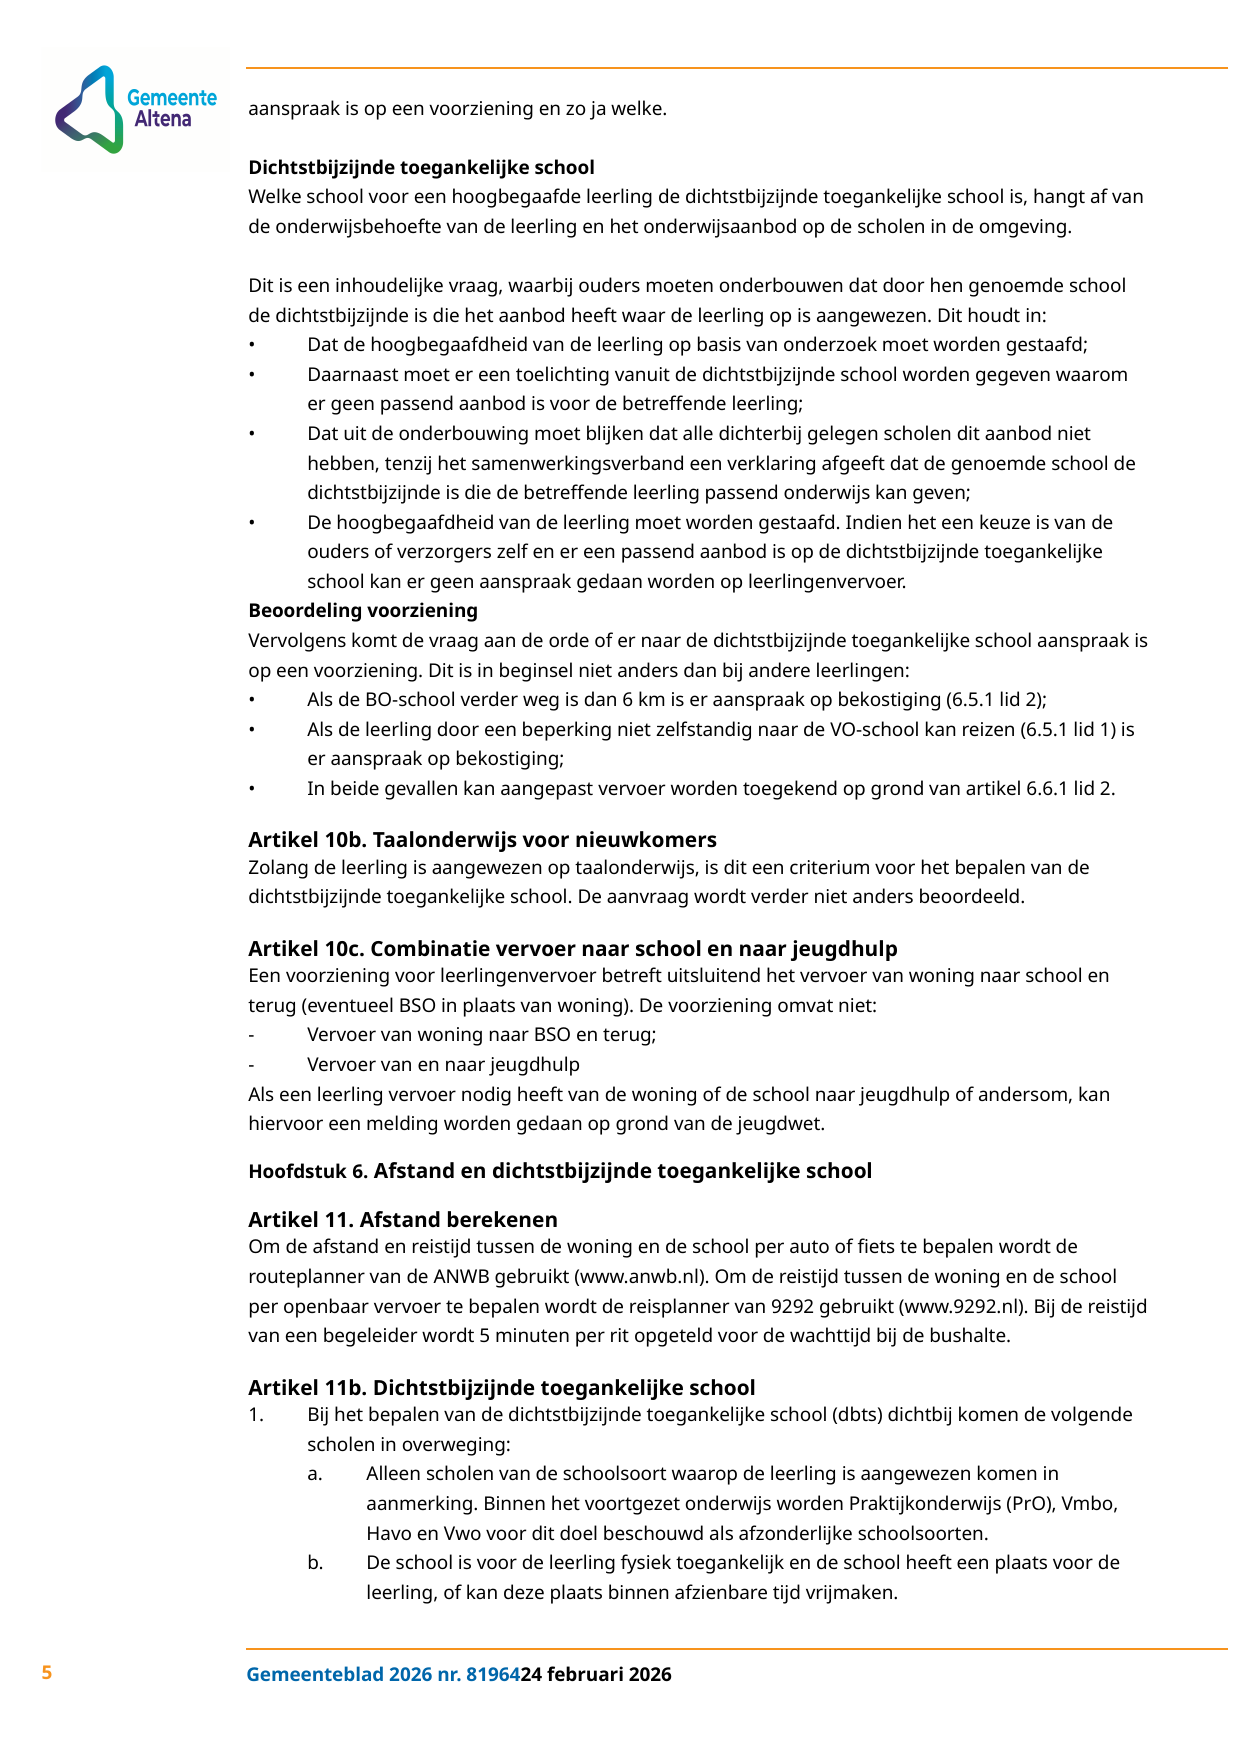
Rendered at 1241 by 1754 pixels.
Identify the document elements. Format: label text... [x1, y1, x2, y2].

text Artikel 10c. Combinatie vervoer naar school en naar jeugdhulp [248, 934, 1152, 962]
text Vervolgens komt de vraag aan de orde of er naar de dichtstbijzijnde toegankelijke school aanspraak is op een voorziening. Dit is in beginsel niet anders dan bij andere leerlingen: [248, 627, 1152, 683]
text Zolang de leerling is aangewezen op taalonderwijs, is dit een criterium voor het bepalen van de dichtstbijzijnde toegankelijke school. De aanvraag wordt verder niet anders beoordeeld. [248, 854, 1152, 909]
list Daarnaast moet er een toelichting vanuit de dichtstbijzijnde school worden gegeven waarom er geen passend aanbod is voor de betreffende leerling; [248, 361, 1152, 416]
text Om de afstand en reistijd tussen de woning en de school per auto of fiets te bepalen wordt de routeplanner van de ANWB gebruikt (www.anwb.nl). Om de reistijd tussen de woning en de school per openbaar vervoer te bepalen wordt de reisplanner van 9292 gebruikt (www.9292.nl). Bij de reistijd van een begeleider wordt 5 minuten per rit opgeteld voor de wachttijd bij de bushalte. [248, 1234, 1152, 1348]
text Een voorziening voor leerlingenvervoer betreft uitsluitend het vervoer van woning naar school en terug (eventueel BSO in plaats van woning). De voorziening omvat niet: [248, 962, 1152, 1018]
text Welke school voor een hoogbegaafde leerling de dichtstbijzijnde toegankelijke school is, hangt af van de onderwijsbehoefte van de leerling en het onderwijsaanbod op de scholen in de omgeving. [248, 183, 1152, 239]
list Als de leerling door een beperking niet zelfstandig naar de VO-school kan reizen (6.5.1 lid 1) is er aanspraak op bekostiging; [248, 716, 1152, 771]
text Artikel 11. Afstand berekenen [248, 1205, 1152, 1234]
text Artikel 11b. Dichtstbijzijnde toegankelijke school [248, 1373, 1152, 1401]
list Als de BO-school verder weg is dan 6 km is er aanspraak op bekostiging (6.5.1 lid 2); [248, 686, 1152, 712]
list Dat uit de onderbouwing moet blijken dat alle dichterbij gelegen scholen dit aanbod niet hebben, tenzij het samenwerkingsverband een verklaring afgeeft dat de genoemde school de dichtstbijzijnde is die de betreffende leerling passend onderwijs kan geven; [248, 420, 1152, 505]
list De school is voor de leerling fysiek toegankelijk en de school heeft een plaats voor de leerling, of kan deze plaats binnen afzienbare tijd vrijmaken. [307, 1549, 1152, 1604]
list Vervoer van en naar jeugdhulp [248, 1051, 1152, 1077]
list Vervoer van woning naar BSO en terug; [248, 1022, 1152, 1047]
text Beoordeling voorziening [248, 598, 1152, 623]
text Hoofdstuk 6. Afstand en dichtstbijzijnde toegankelijke school [248, 1156, 1152, 1184]
text Dichtstbijzijnde toegankelijke school [248, 154, 1152, 180]
list In beide gevallen kan aangepast vervoer worden toegekend op grond van artikel 6.6.1 lid 2. [248, 775, 1152, 801]
list De hoogbegaafdheid van de leerling moet worden gestaafd. Indien het een keuze is van de ouders of verzorgers zelf en er een passend aanbod is op de dichtstbijzijnde toegankelijke school kan er geen aanspraak gedaan worden op leerlingenvervoer. [248, 509, 1152, 594]
list Dat de hoogbegaafdheid van de leerling op basis van onderzoek moet worden gestaafd; [248, 331, 1152, 357]
list Alleen scholen van de schoolsoort waarop de leerling is aangewezen komen in aanmerking. Binnen het voortgezet onderwijs worden Praktijkonderwijs (PrO), Vmbo, Havo en Vwo voor dit doel beschouwd als afzonderlijke schoolsoorten. [307, 1461, 1152, 1545]
text Artikel 10b. Taalonderwijs voor nieuwkomers [248, 826, 1152, 854]
list Bij het bepalen van de dichtstbijzijnde toegankelijke school (dbts) dichtbij komen de volgende scholen in overweging: [248, 1401, 1152, 1457]
text Dit is een inhoudelijke vraag, waarbij ouders moeten onderbouwen dat door hen genoemde school de dichtstbijzijnde is die het aanbod heeft waar de leerling op is aangewezen. Dit houdt in: [248, 272, 1152, 328]
picture [41, 47, 231, 172]
text Als een leerling vervoer nodig heeft van de woning of de school naar jeugdhulp of andersom, kan hiervoor een melding worden gedaan op grond van de jeugdwet. [248, 1081, 1152, 1136]
text aanspraak is op een voorziening en zo ja welke. [248, 95, 1152, 121]
